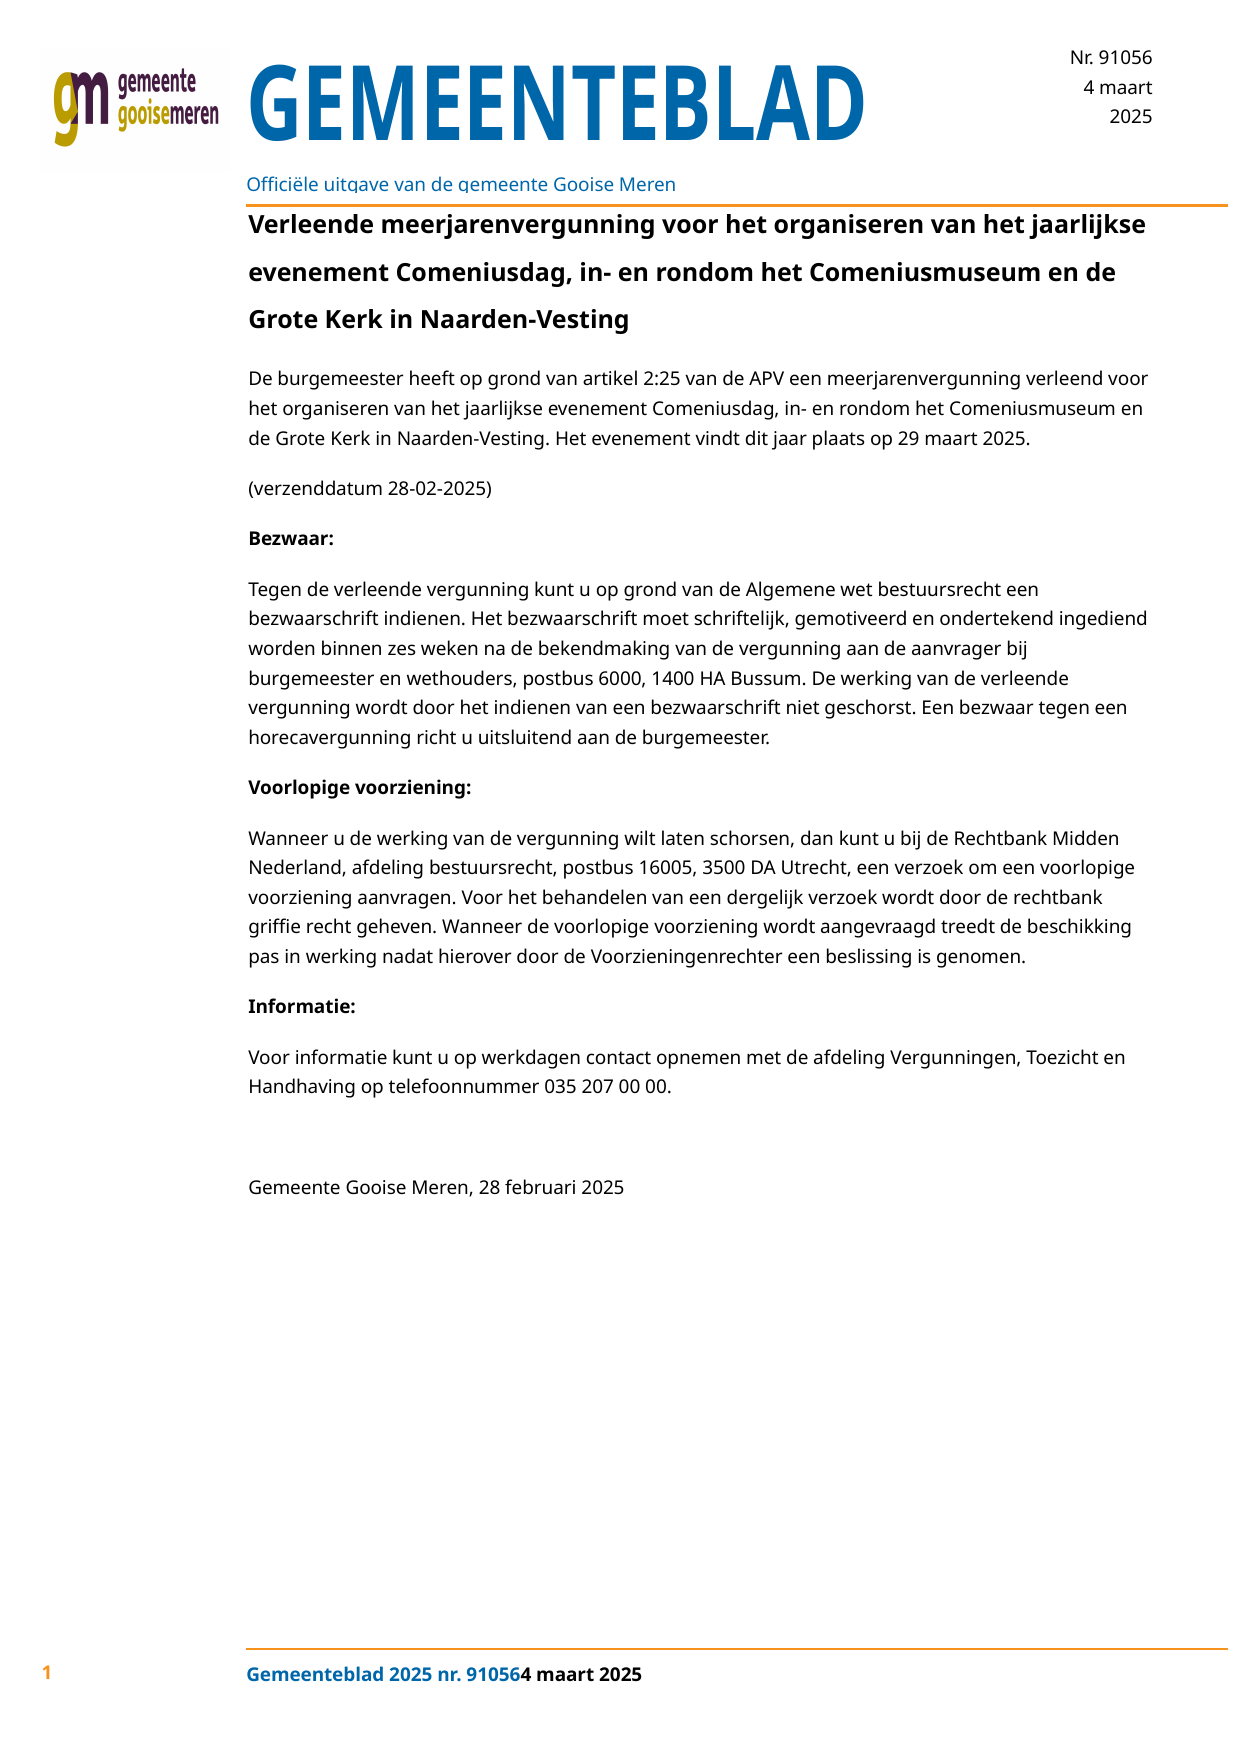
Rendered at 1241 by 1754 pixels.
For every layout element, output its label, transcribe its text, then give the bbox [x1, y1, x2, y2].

text Verleende meerjarenvergunning voor het organiseren van het jaarlijkse evenement Comeniusdag, in- en rondom het Comeniusmuseum en de Grote Kerk in Naarden-Vesting [248, 207, 1152, 336]
text Wanneer u de werking van de vergunning wilt laten schorsen, dan kunt u bij de Rechtbank Midden Nederland, afdeling bestuursrecht, postbus 16005, 3500 DA Utrecht, een verzoek om een voorlopige voorziening aanvragen. Voor het behandelen van een dergelijk verzoek wordt door de rechtbank griffie recht geheven. Wanneer de voorlopige voorziening wordt aangevraagd treedt de beschikking pas in werking nadat hierover door de Voorzieningenrechter een beslissing is genomen. [248, 825, 1152, 969]
text Gemeente Gooise Meren, 28 februari 2025 [248, 1174, 1152, 1200]
text Voor informatie kunt u op werkdagen contact opnemen met de afdeling Vergunningen, Toezicht en Handhaving op telefoonnummer 035 207 00 00. [248, 1044, 1152, 1099]
text Tegen de verleende vergunning kunt u op grond van de Algemene wet bestuursrecht een bezwaarschrift indienen. Het bezwaarschrift moet schriftelijk, gemotiveerd en ondertekend ingediend worden binnen zes weken na de bekendmaking van de vergunning aan de aanvrager bij burgemeester en wethouders, postbus 6000, 1400 HA Bussum. De werking van de verleende vergunning wordt door het indienen van een bezwaarschrift niet geschorst. Een bezwaar tegen een horecavergunning richt u uitsluitend aan de burgemeester. [248, 576, 1152, 749]
text (verzenddatum 28-02-2025) [248, 475, 1152, 501]
text Bezwaar: [248, 526, 1152, 551]
text Informatie: [248, 993, 1152, 1019]
text De burgemeester heeft op grond van artikel 2:25 van de APV een meerjarenvergunning verleend voor het organiseren van het jaarlijkse evenement Comeniusdag, in- en rondom het Comeniusmuseum en de Grote Kerk in Naarden-Vesting. Het evenement vindt dit jaar plaats op 29 maart 2025. [248, 366, 1152, 450]
text Voorlopige voorziening: [248, 774, 1152, 800]
picture [41, 47, 231, 172]
